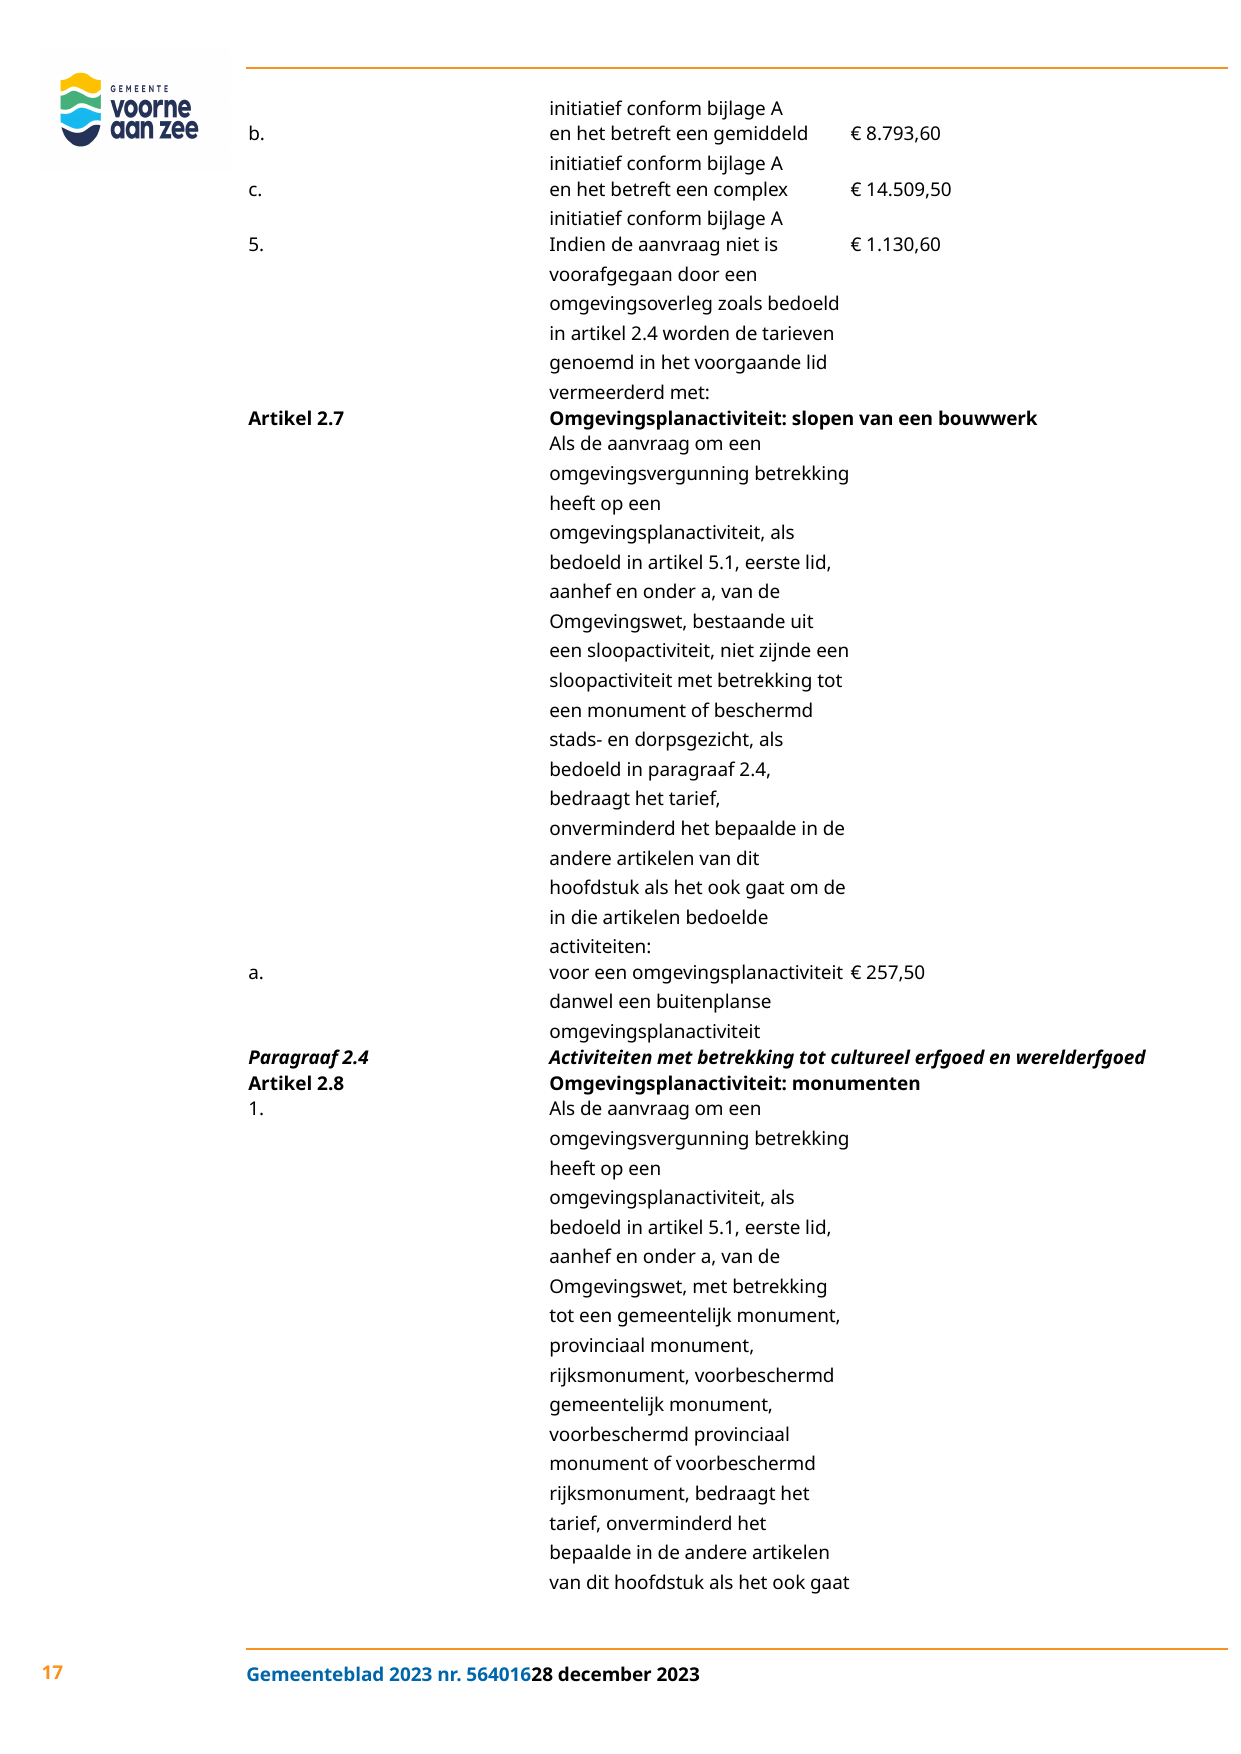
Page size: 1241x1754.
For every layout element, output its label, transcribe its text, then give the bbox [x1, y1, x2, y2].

table_cell Omgevingsplanactiviteit: slopen van een bouwwerk [549, 405, 1152, 431]
table_cell a. [248, 959, 549, 1044]
table_cell voor een omgevingsplanactiviteit danwel een buitenplanse omgevingsplanactiviteit [549, 959, 850, 1044]
table_cell Activiteiten met betrekking tot cultureel erfgoed en werelderfgoed [549, 1044, 1152, 1070]
table_cell c. [248, 176, 549, 231]
table_cell [850, 95, 1152, 121]
table_cell Als de aanvraag om een omgevingsvergunning betrekking heeft op een omgevingsplanactiviteit, als bedoeld in artikel 5.1, eerste lid, aanhef en onder a, van de Omgevingswet, bestaande uit een sloopactiviteit, niet zijnde een sloopactiviteit met betrekking tot een monument of beschermd stads- en dorpsgezicht, als bedoeld in paragraaf 2.4, bedraagt het tarief, onverminderd het bepaalde in de andere artikelen van dit hoofdstuk als het ook gaat om de in die artikelen bedoelde activiteiten: [549, 431, 850, 959]
table_cell € 8.793,60 [850, 121, 1152, 176]
table_cell Als de aanvraag om een omgevingsvergunning betrekking heeft op een omgevingsplanactiviteit, als bedoeld in artikel 5.1, eerste lid, aanhef en onder a, van de Omgevingswet, met betrekking tot een gemeentelijk monument, provinciaal monument, rijksmonument, voorbeschermd gemeentelijk monument, voorbeschermd provinciaal monument of voorbeschermd rijksmonument, bedraagt het tarief, onverminderd het bepaalde in de andere artikelen van dit hoofdstuk als het ook gaat [549, 1096, 850, 1594]
table_cell Indien de aanvraag niet is voorafgegaan door een omgevingsoverleg zoals bedoeld in artikel 2.4 worden de tarieven genoemd in het voorgaande lid vermeerderd met: [549, 231, 850, 405]
picture [41, 47, 231, 172]
table_cell [850, 1096, 1152, 1594]
table_cell [248, 431, 549, 959]
table_cell [248, 95, 549, 121]
table_cell Artikel 2.8 [248, 1070, 549, 1096]
table_cell en het betreft een complex initiatief conform bijlage A [549, 176, 850, 231]
table_cell Artikel 2.7 [248, 405, 549, 431]
table_cell [850, 431, 1152, 959]
table_cell b. [248, 121, 549, 176]
table_cell 5. [248, 231, 549, 405]
table_cell Paragraaf 2.4 [248, 1044, 549, 1070]
table_cell initiatief conform bijlage A [549, 95, 850, 121]
table_cell en het betreft een gemiddeld initiatief conform bijlage A [549, 121, 850, 176]
table_cell 1. [248, 1096, 549, 1594]
table_cell € 1.130,60 [850, 231, 1152, 405]
table_cell € 14.509,50 [850, 176, 1152, 231]
table_cell Omgevingsplanactiviteit: monumenten [549, 1070, 1152, 1096]
table_cell € 257,50 [850, 959, 1152, 1044]
